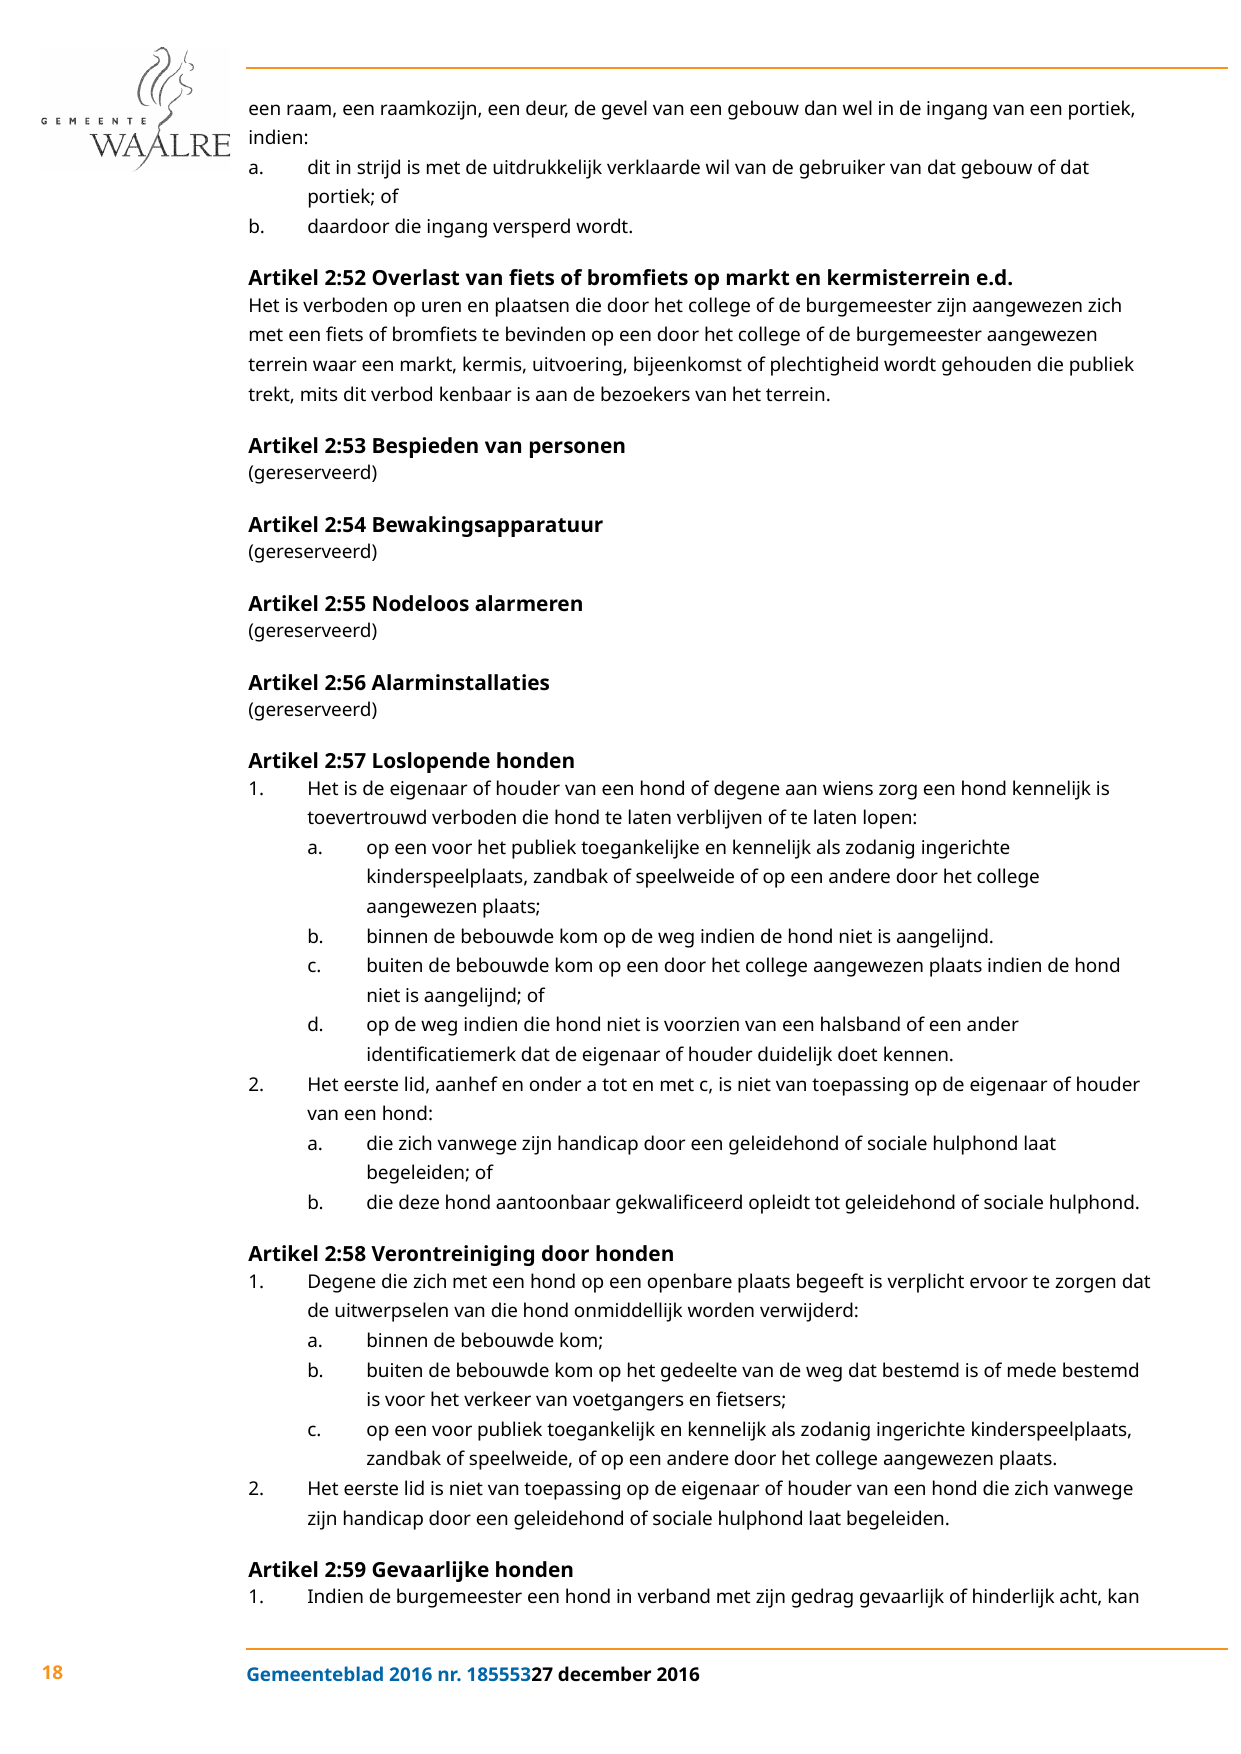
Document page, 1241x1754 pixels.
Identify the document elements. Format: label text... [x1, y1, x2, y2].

list op een voor het publiek toegankelijke en kennelijk als zodanig ingerichte kinderspeelplaats, zandbak of speelweide of op een andere door het college aangewezen plaats; [307, 834, 1152, 919]
text een raam, een raamkozijn, een deur, de gevel van een gebouw dan wel in de ingang van een portiek, indien: [248, 95, 1152, 150]
text Artikel 2:57 Loslopende honden [248, 747, 1152, 775]
list binnen de bebouwde kom; [307, 1327, 1152, 1353]
text Artikel 2:59 Gevaarlijke honden [248, 1555, 1152, 1583]
list daardoor die ingang versperd wordt. [248, 213, 1152, 239]
list Degene die zich met een hond op een openbare plaats begeeft is verplicht ervoor te zorgen dat de uitwerpselen van die hond onmiddellijk worden verwijderd: [248, 1268, 1152, 1323]
text Artikel 2:54 Bewakingsapparatuur [248, 510, 1152, 538]
text Het is verboden op uren en plaatsen die door het college of de burgemeester zijn aangewezen zich met een fiets of bromfiets te bevinden op een door het college of de burgemeester aangewezen terrein waar een markt, kermis, uitvoering, bijeenkomst of plechtigheid wordt gehouden die publiek trekt, mits dit verbod kenbaar is aan de bezoekers van het terrein. [248, 292, 1152, 406]
list die deze hond aantoonbaar gekwalificeerd opleidt tot geleidehond of sociale hulphond. [307, 1189, 1152, 1215]
list buiten de bebouwde kom op een door het college aangewezen plaats indien de hond niet is aangelijnd; of [307, 952, 1152, 1008]
text Artikel 2:53 Bespieden van personen [248, 431, 1152, 459]
list op de weg indien die hond niet is voorzien van een halsband of een ander identificatiemerk dat de eigenaar of houder duidelijk doet kennen. [307, 1012, 1152, 1067]
list binnen de bebouwde kom op de weg indien de hond niet is aangelijnd. [307, 923, 1152, 949]
list buiten de bebouwde kom op het gedeelte van de weg dat bestemd is of mede bestemd is voor het verkeer van voetgangers en fietsers; [307, 1357, 1152, 1412]
text Artikel 2:58 Verontreiniging door honden [248, 1239, 1152, 1268]
list dit in strijd is met de uitdrukkelijk verklaarde wil van de gebruiker van dat gebouw of dat portiek; of [248, 154, 1152, 209]
list Het eerste lid is niet van toepassing op de eigenaar of houder van een hond die zich vanwege zijn handicap door een geleidehond of sociale hulphond laat begeleiden. [248, 1475, 1152, 1530]
text Artikel 2:52 Overlast van fiets of bromfiets op markt en kermisterrein e.d. [248, 263, 1152, 292]
text Artikel 2:56 Alarminstallaties [248, 668, 1152, 696]
list die zich vanwege zijn handicap door een geleidehond of sociale hulphond laat begeleiden; of [307, 1130, 1152, 1185]
text (gereserveerd) [248, 696, 1152, 722]
list Indien de burgemeester een hond in verband met zijn gedrag gevaarlijk of hinderlijk acht, kan [248, 1583, 1152, 1609]
text Artikel 2:55 Nodeloos alarmeren [248, 589, 1152, 617]
picture [41, 47, 231, 172]
list Het is de eigenaar of houder van een hond of degene aan wiens zorg een hond kennelijk is toevertrouwd verboden die hond te laten verblijven of te laten lopen: [248, 775, 1152, 830]
list Het eerste lid, aanhef en onder a tot en met c, is niet van toepassing op de eigenaar of houder van een hond: [248, 1071, 1152, 1126]
text (gereserveerd) [248, 538, 1152, 564]
text (gereserveerd) [248, 459, 1152, 485]
text (gereserveerd) [248, 617, 1152, 643]
list op een voor publiek toegankelijk en kennelijk als zodanig ingerichte kinderspeelplaats, zandbak of speelweide, of op een andere door het college aangewezen plaats. [307, 1416, 1152, 1471]
